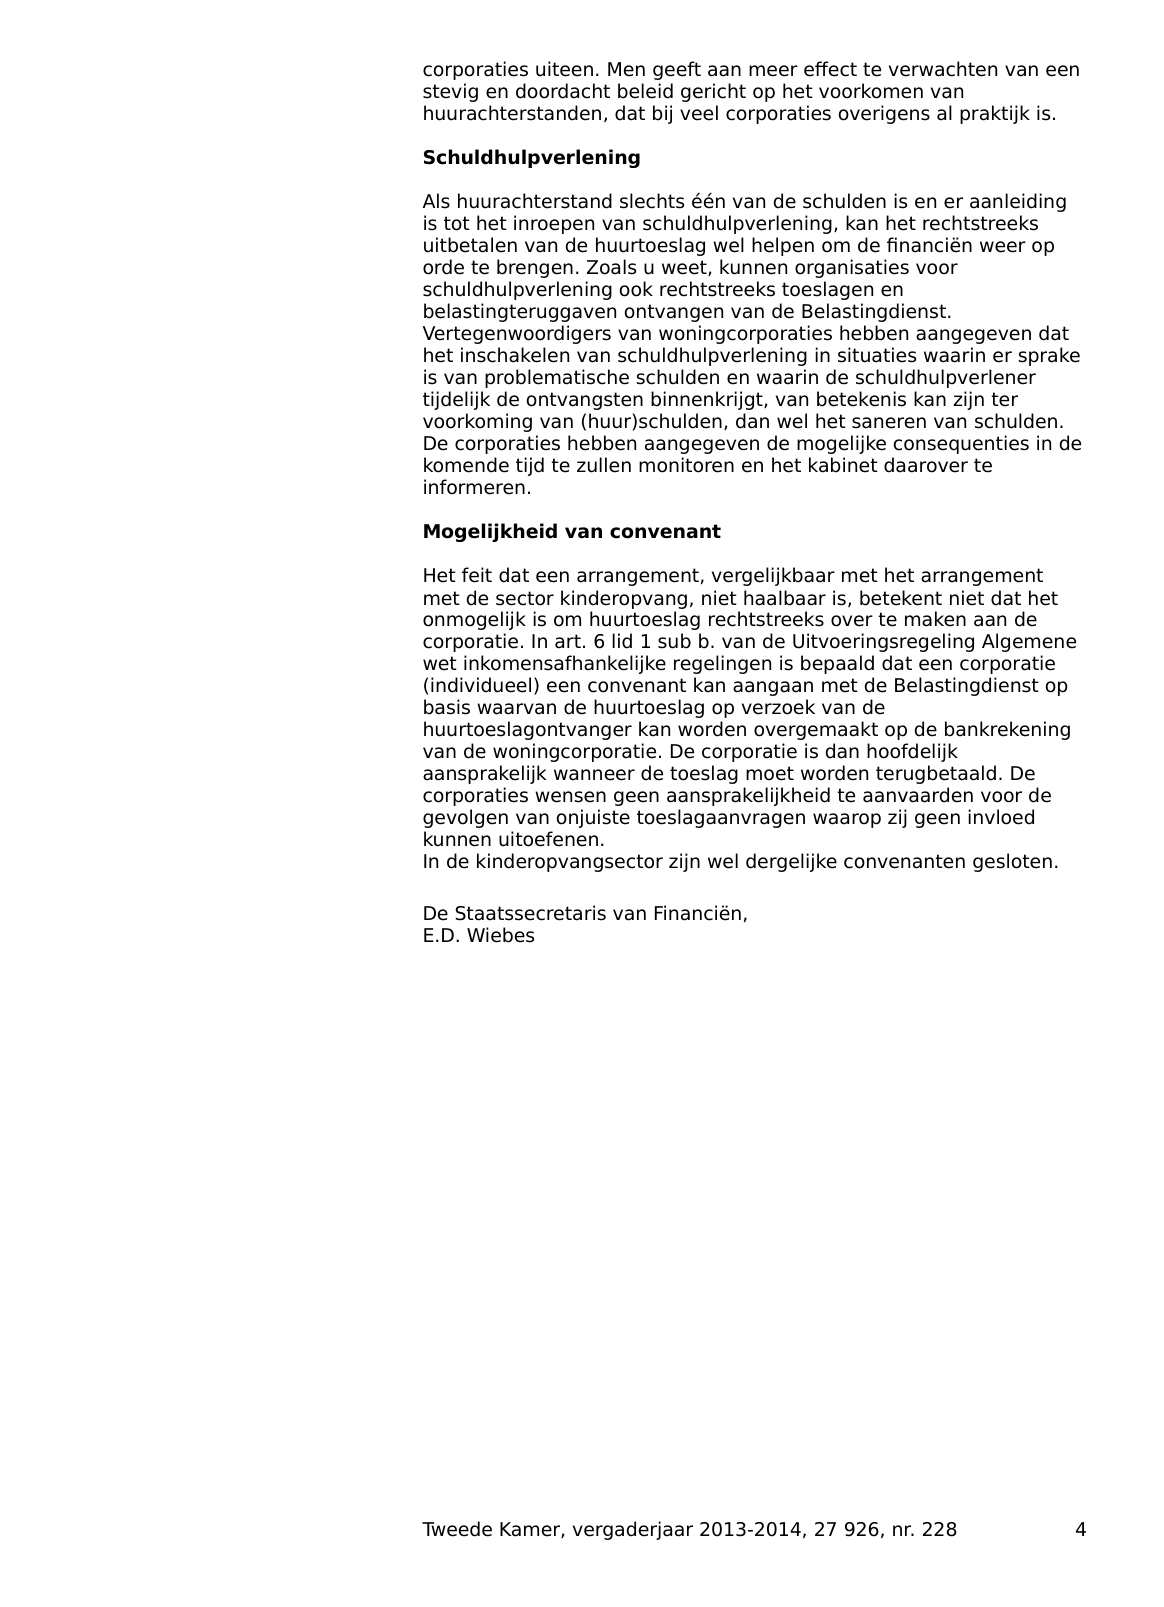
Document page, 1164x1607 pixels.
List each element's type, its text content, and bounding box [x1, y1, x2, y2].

subtitle Schuldhulpverlening [422, 147, 1087, 169]
text Het feit dat een arrangement, vergelijkbaar met het arrangement met de sector kinderopvang, niet haalbaar is, betekent niet dat het onmogelijk is om huurtoeslag rechtstreeks over te maken aan de corporatie. In art. 6 lid 1 sub b. van de Uitvoeringsregeling Algemene wet inkomensafhankelijke regelingen is bepaald dat een corporatie (individueel) een convenant kan aangaan met de Belastingdienst op basis waarvan de huurtoeslag op verzoek van de huurtoeslagontvanger kan worden overgemaakt op de bankrekening van de woningcorporatie. De corporatie is dan hoofdelijk aansprakelijk wanneer de toeslag moet worden terugbetaald. De corporaties wensen geen aansprakelijkheid te aanvaarden voor de gevolgen van onjuiste toeslagaanvragen waarop zij geen invloed kunnen uitoefenen. [422, 565, 1087, 851]
subtitle Mogelijkheid van convenant [422, 521, 1087, 543]
text Als huurachterstand slechts één van de schulden is en er aanleiding is tot het inroepen van schuldhulpverlening, kan het rechtstreeks uitbetalen van de huurtoeslag wel helpen om de financiën weer op orde te brengen. Zoals u weet, kunnen organisaties voor schuldhulpverlening ook rechtstreeks toeslagen en belastingteruggaven ontvangen van de Belastingdienst. Vertegenwoordigers van woningcorporaties hebben aangegeven dat het inschakelen van schuldhulpverlening in situaties waarin er sprake is van problematische schulden en waarin de schuldhulpverlener tijdelijk de ontvangsten binnenkrijgt, van betekenis kan zijn ter voorkoming van (huur)schulden, dan wel het saneren van schulden. [422, 191, 1087, 433]
text De corporaties hebben aangegeven de mogelijke consequenties in de komende tijd te zullen monitoren en het kabinet daarover te informeren. [422, 433, 1087, 499]
text De Staatssecretaris van Financiën, E.D. Wiebes [422, 903, 1087, 947]
text In de kinderopvangsector zijn wel dergelijke convenanten gesloten. [422, 851, 1087, 873]
text corporaties uiteen. Men geeft aan meer effect te verwachten van een stevig en doordacht beleid gericht op het voorkomen van huurachterstanden, dat bij veel corporaties overigens al praktijk is. [422, 59, 1087, 125]
